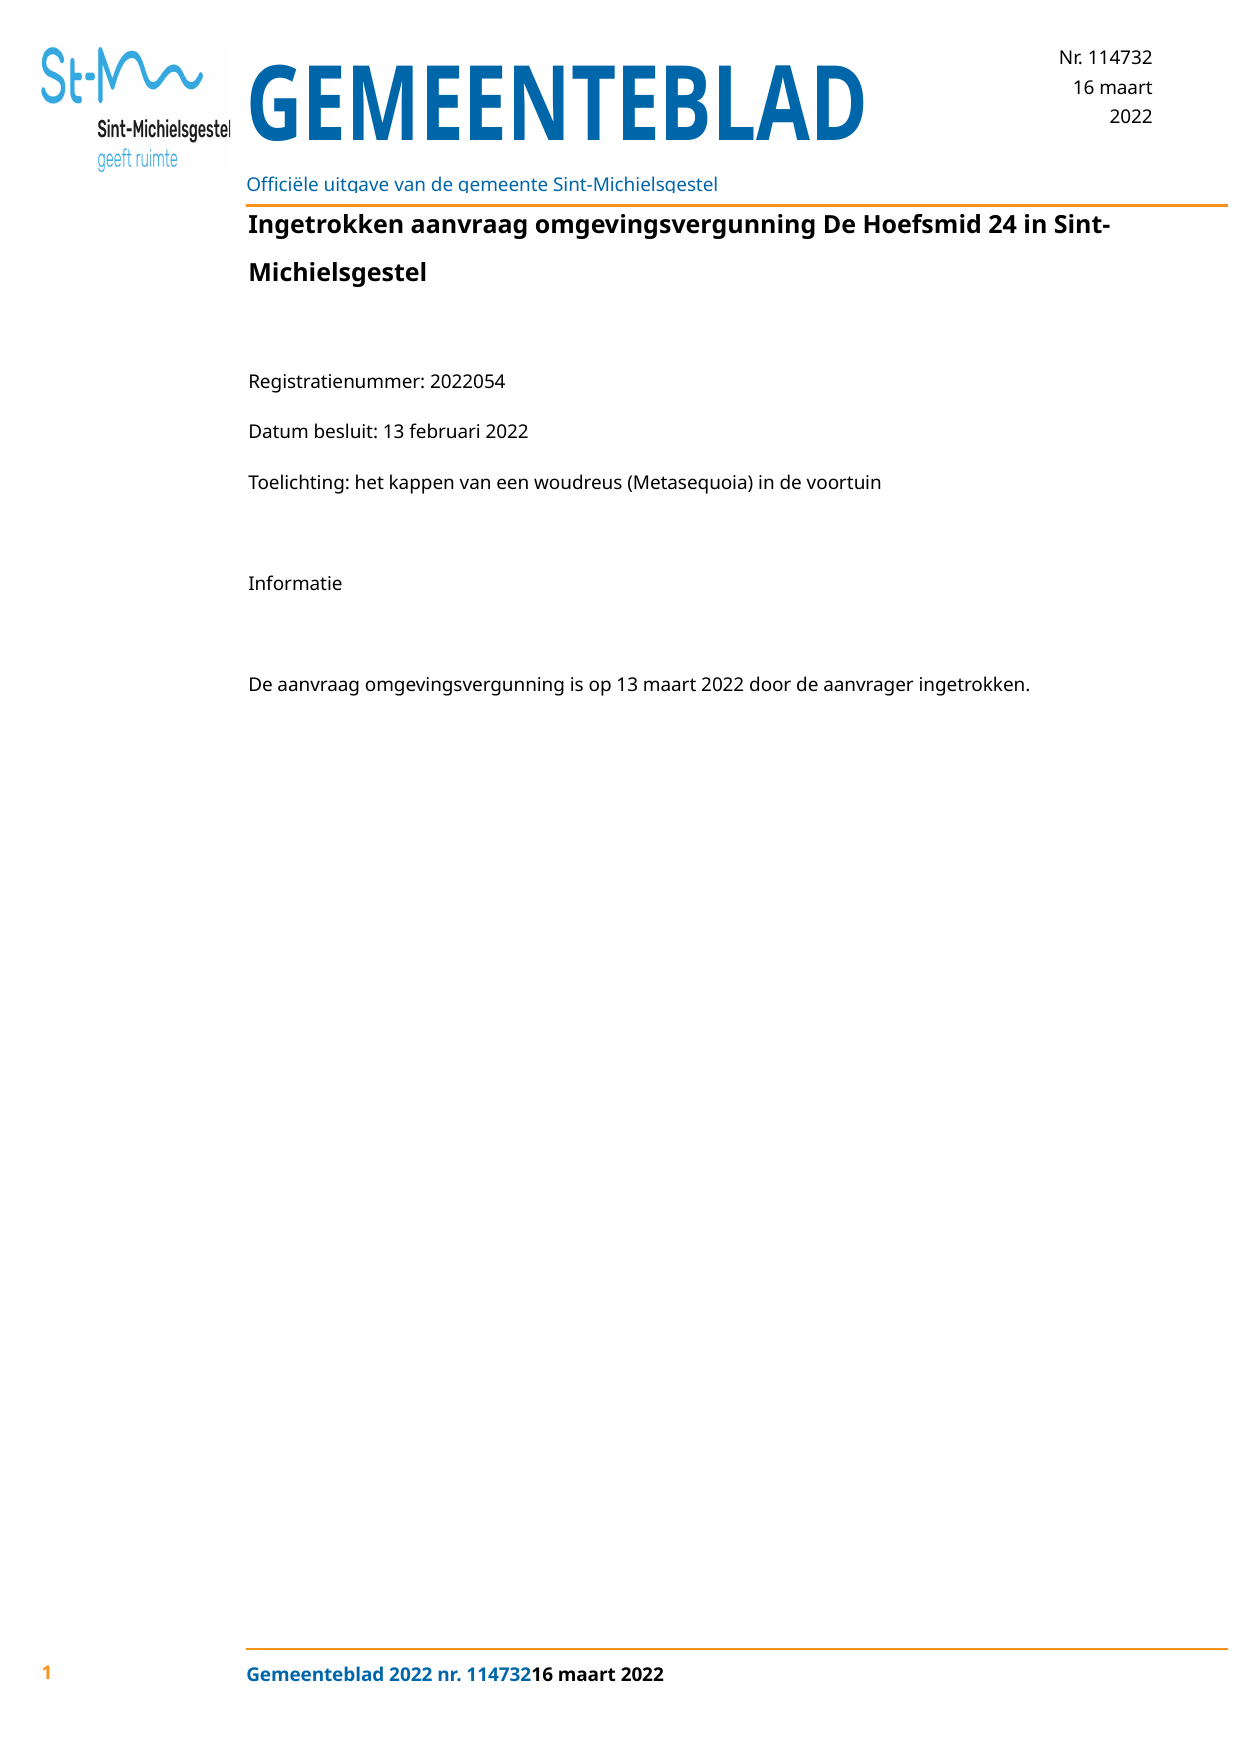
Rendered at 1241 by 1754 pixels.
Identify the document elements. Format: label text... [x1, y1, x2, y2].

text Toelichting: het kappen van een woudreus (Metasequoia) in de voortuin [248, 469, 1152, 495]
picture [41, 47, 231, 172]
text Registratienummer: 2022054 [248, 368, 1152, 394]
text Ingetrokken aanvraag omgevingsvergunning De Hoefsmid 24 in Sint-Michielsgestel [248, 207, 1152, 288]
text De aanvraag omgevingsvergunning is op 13 maart 2022 door de aanvrager ingetrokken. [248, 671, 1152, 697]
text Datum besluit: 13 februari 2022 [248, 419, 1152, 444]
text Informatie [248, 570, 1152, 596]
